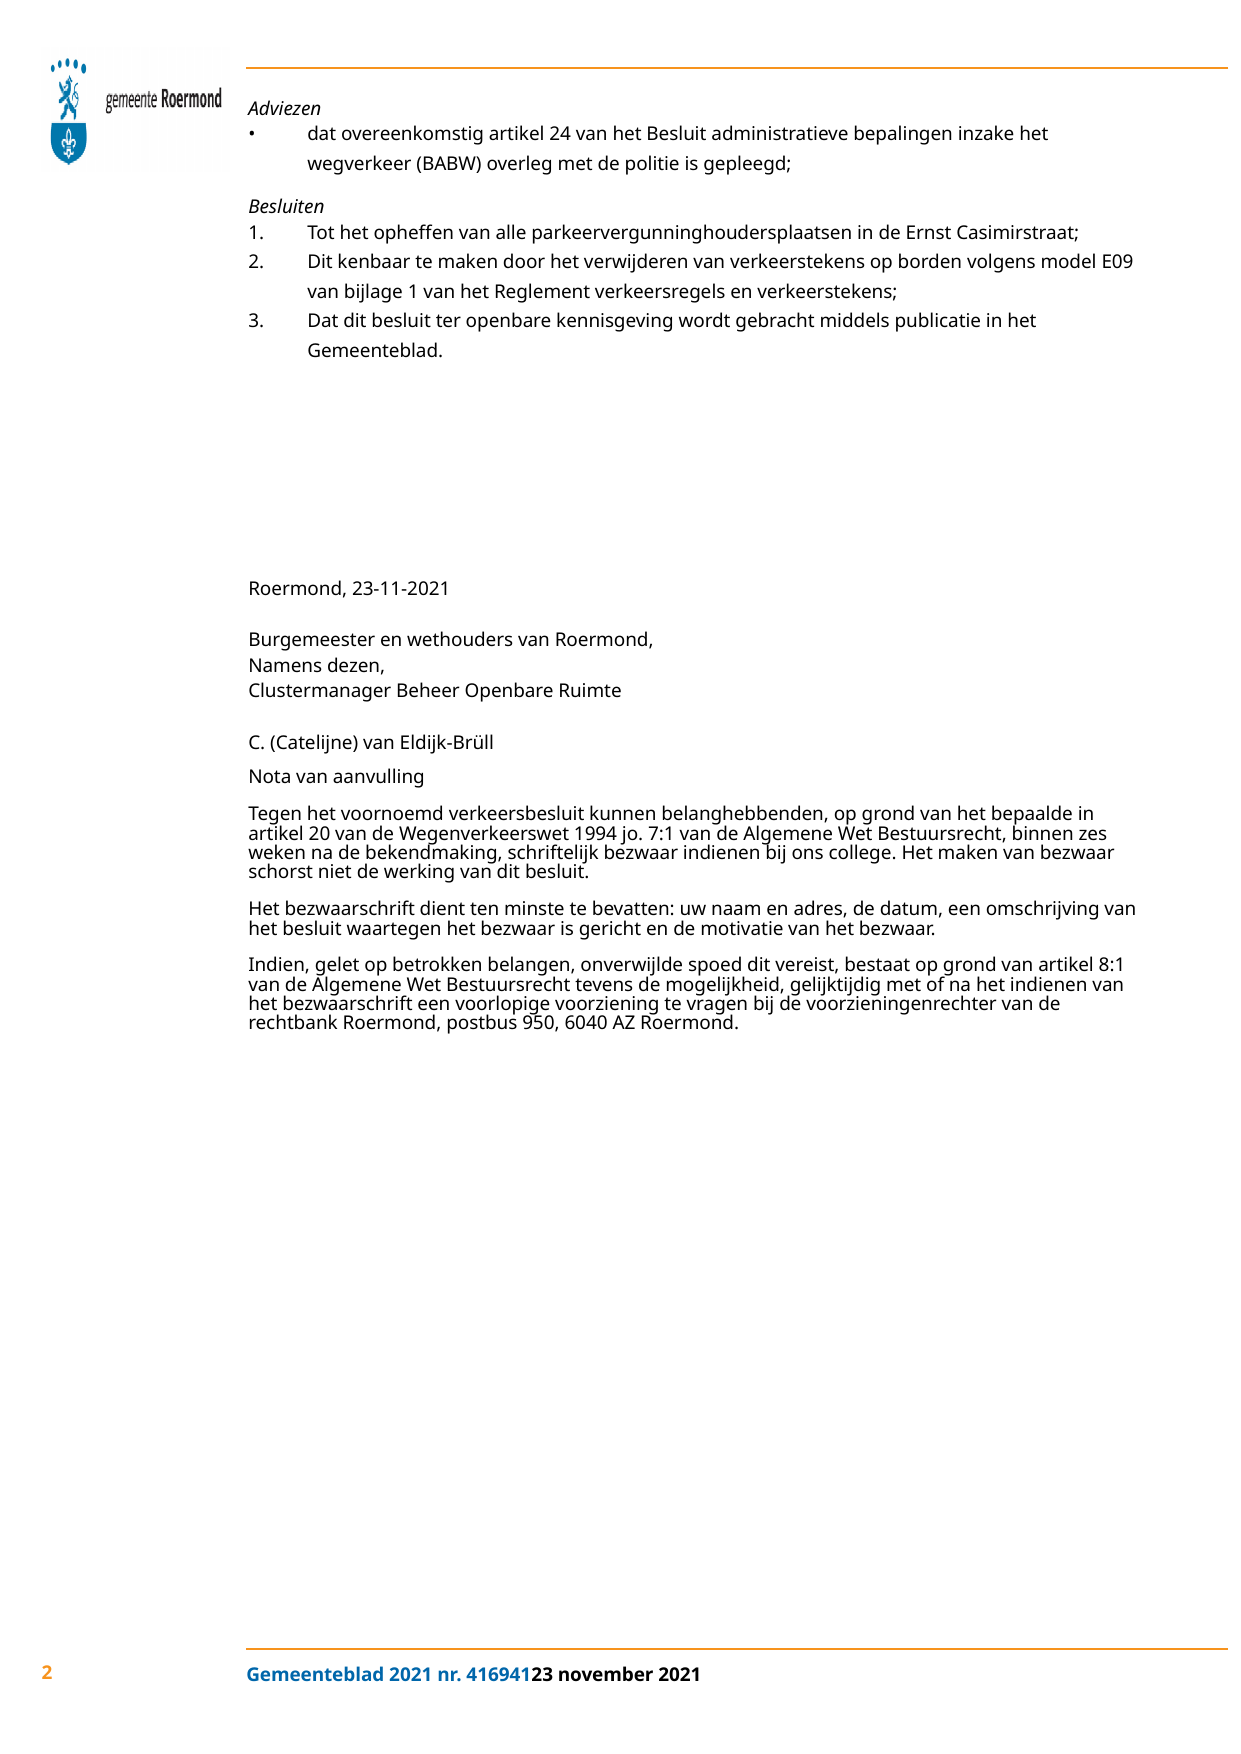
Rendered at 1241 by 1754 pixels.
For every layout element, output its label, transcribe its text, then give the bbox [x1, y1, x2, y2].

text Tegen het voornoemd verkeersbesluit kunnen belanghebbenden, op grond van het bepaalde in artikel 20 van de Wegenverkeerswet 1994 jo. 7:1 van de Algemene Wet Bestuursrecht, binnen zes weken na de bekendmaking, schriftelijk bezwaar indienen bij ons college. Het maken van bezwaar schorst niet de werking van dit besluit. [248, 805, 1152, 882]
list Tot het opheffen van alle parkeervergunninghoudersplaatsen in de Ernst Casimirstraat; [248, 219, 1152, 245]
text C. (Catelijne) van Eldijk-Brüll [248, 729, 1152, 755]
text Besluiten [248, 193, 1152, 219]
text Nota van aanvulling [248, 768, 1152, 788]
text Burgemeester en wethouders van Roermond, [248, 626, 1152, 652]
picture [41, 47, 231, 172]
list dat overeenkomstig artikel 24 van het Besluit administratieve bepalingen inzake het wegverkeer (BABW) overleg met de politie is gepleegd; [248, 121, 1152, 176]
text Roermond, 23-11-2021 [248, 575, 1152, 600]
text Clustermanager Beheer Openbare Ruimte [248, 678, 1152, 703]
list Dit kenbaar te maken door het verwijderen van verkeerstekens op borden volgens model E09 van bijlage 1 van het Reglement verkeersregels en verkeerstekens; [248, 248, 1152, 304]
text Adviezen [248, 95, 1152, 121]
text Indien, gelet op betrokken belangen, onverwijlde spoed dit vereist, bestaat op grond van artikel 8:1 van de Algemene Wet Bestuursrecht tevens de mogelijkheid, gelijktijdig met of na het indienen van het bezwaarschrift een voorlopige voorziening te vragen bij de voorzieningenrechter van de rechtbank Roermond, postbus 950, 6040 AZ Roermond. [248, 956, 1152, 1033]
list Dat dit besluit ter openbare kennisgeving wordt gebracht middels publicatie in het Gemeenteblad. [248, 308, 1152, 363]
text Het bezwaarschrift dient ten minste te bevatten: uw naam en adres, de datum, een omschrijving van het besluit waartegen het bezwaar is gericht en de motivatie van het bezwaar. [248, 900, 1152, 939]
text Namens dezen, [248, 652, 1152, 678]
